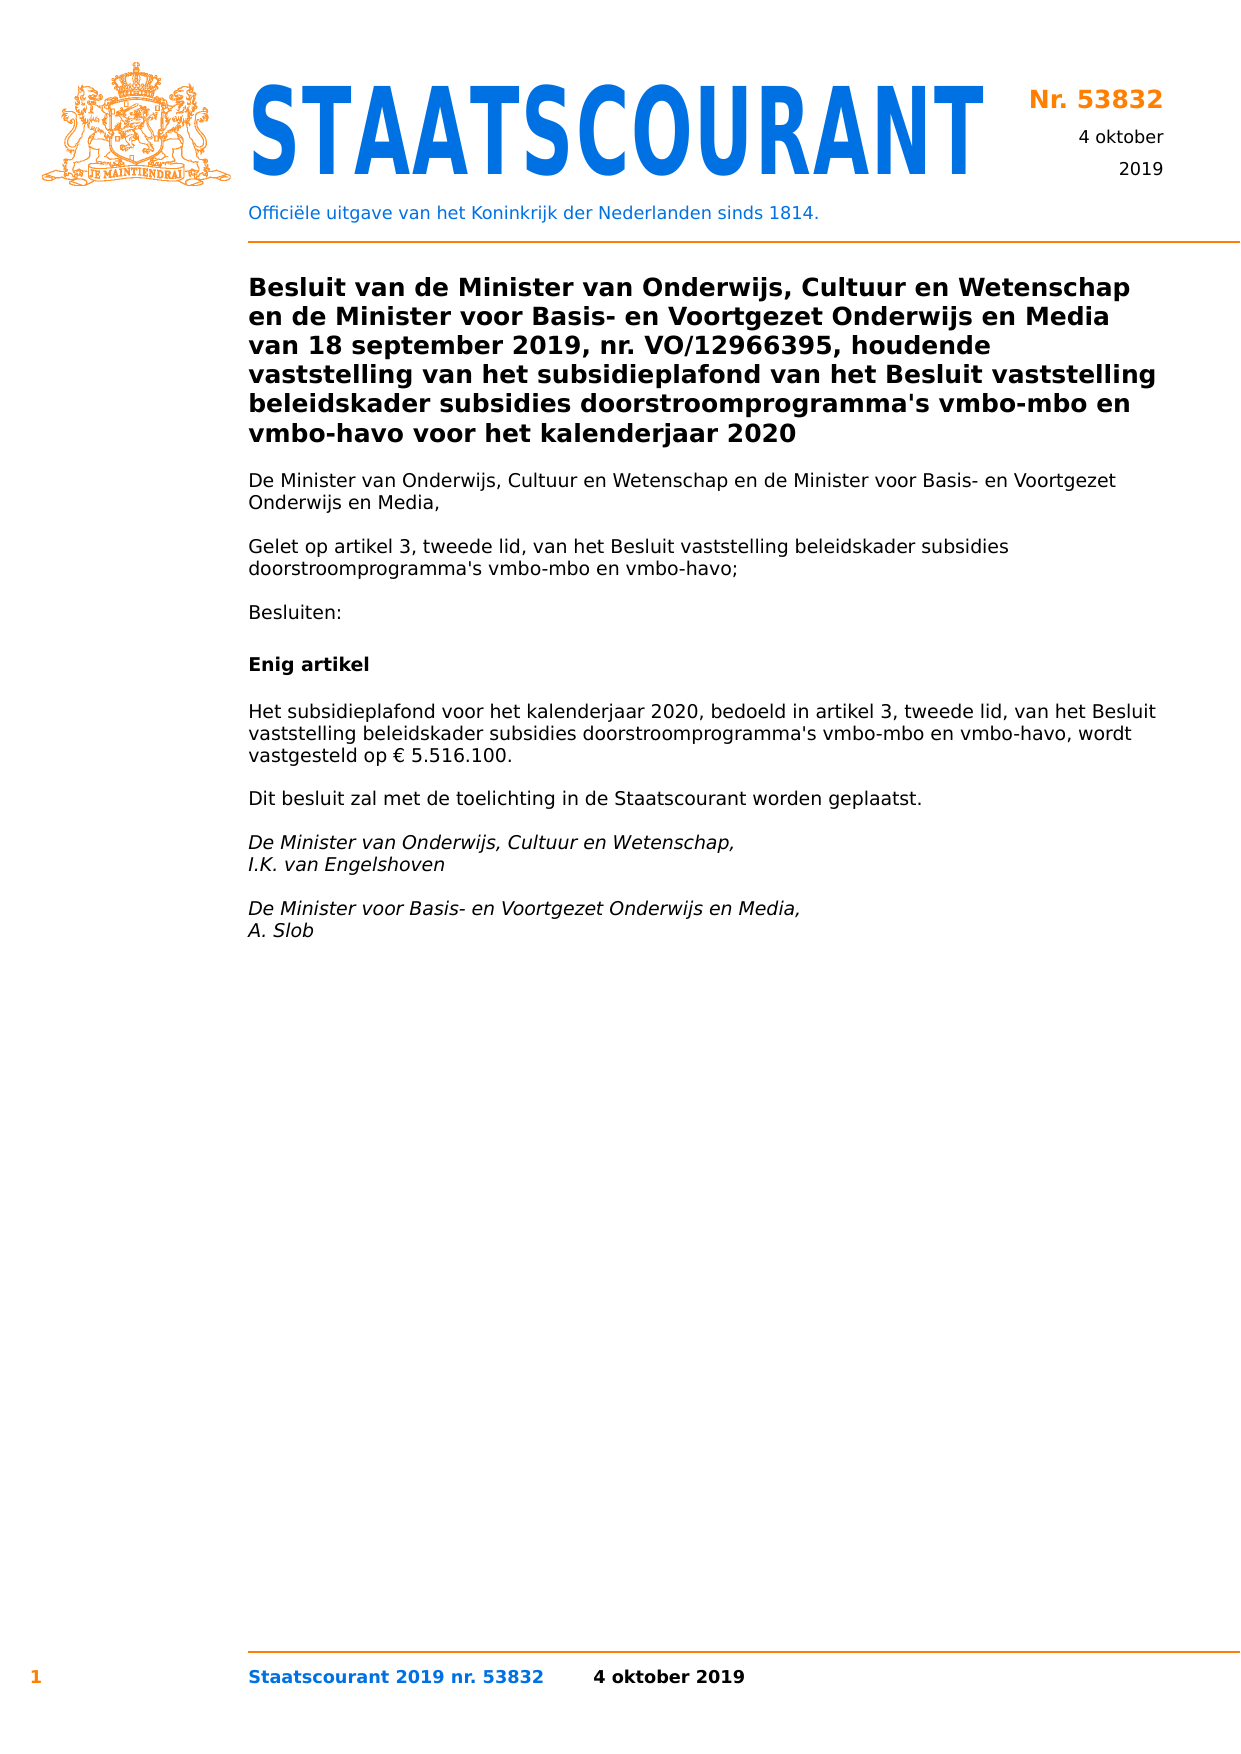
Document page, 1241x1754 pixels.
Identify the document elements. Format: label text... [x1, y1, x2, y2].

table_header Nr. 53832 [998, 62, 1240, 121]
text De Minister van Onderwijs, Cultuur en Wetenschap, I.K. van Engelshoven [248, 832, 1163, 876]
picture [41, 62, 231, 186]
text De Minister van Onderwijs, Cultuur en Wetenschap en de Minister voor Basis- en Voortgezet Onderwijs en Media, [248, 470, 1163, 514]
text Gelet op artikel 3, tweede lid, van het Besluit vaststelling beleidskader subsidies doorstroomprogramma's vmbo-mbo en vmbo-havo; [248, 536, 1163, 580]
text De Minister voor Basis- en Voortgezet Onderwijs en Media, A. Slob [248, 898, 1163, 942]
table_cell Officiële uitgave van het Koninkrijk der Nederlanden sinds 1814. [248, 203, 1240, 241]
table_cell 2019 [998, 153, 1240, 203]
text Het subsidieplafond voor het kalenderjaar 2020, bedoeld in artikel 3, tweede lid, van het Besluit vaststelling beleidskader subsidies doorstroomprogramma's vmbo-mbo en vmbo-havo, wordt vastgesteld op € 5.516.100. [248, 701, 1163, 766]
table_cell 4 oktober [998, 121, 1240, 153]
subtitle Besluit van de Minister van Onderwijs, Cultuur en Wetenschap en de Minister voor Basis- en Voortgezet Onderwijs en Media van 18 september 2019, nr. VO/12966395, houdende vaststelling van het subsidieplafond van het Besluit vaststelling beleidskader subsidies doorstroomprogramma's vmbo-mbo en vmbo-havo voor het kalenderjaar 2020 [248, 273, 1163, 448]
subtitle Enig artikel [248, 653, 1163, 676]
text Dit besluit zal met de toelichting in de Staatscourant worden geplaatst. [248, 788, 1163, 810]
table_header [25, 62, 248, 241]
table_header STAATSCOURANT [248, 62, 998, 203]
text Besluiten: [248, 602, 1163, 623]
